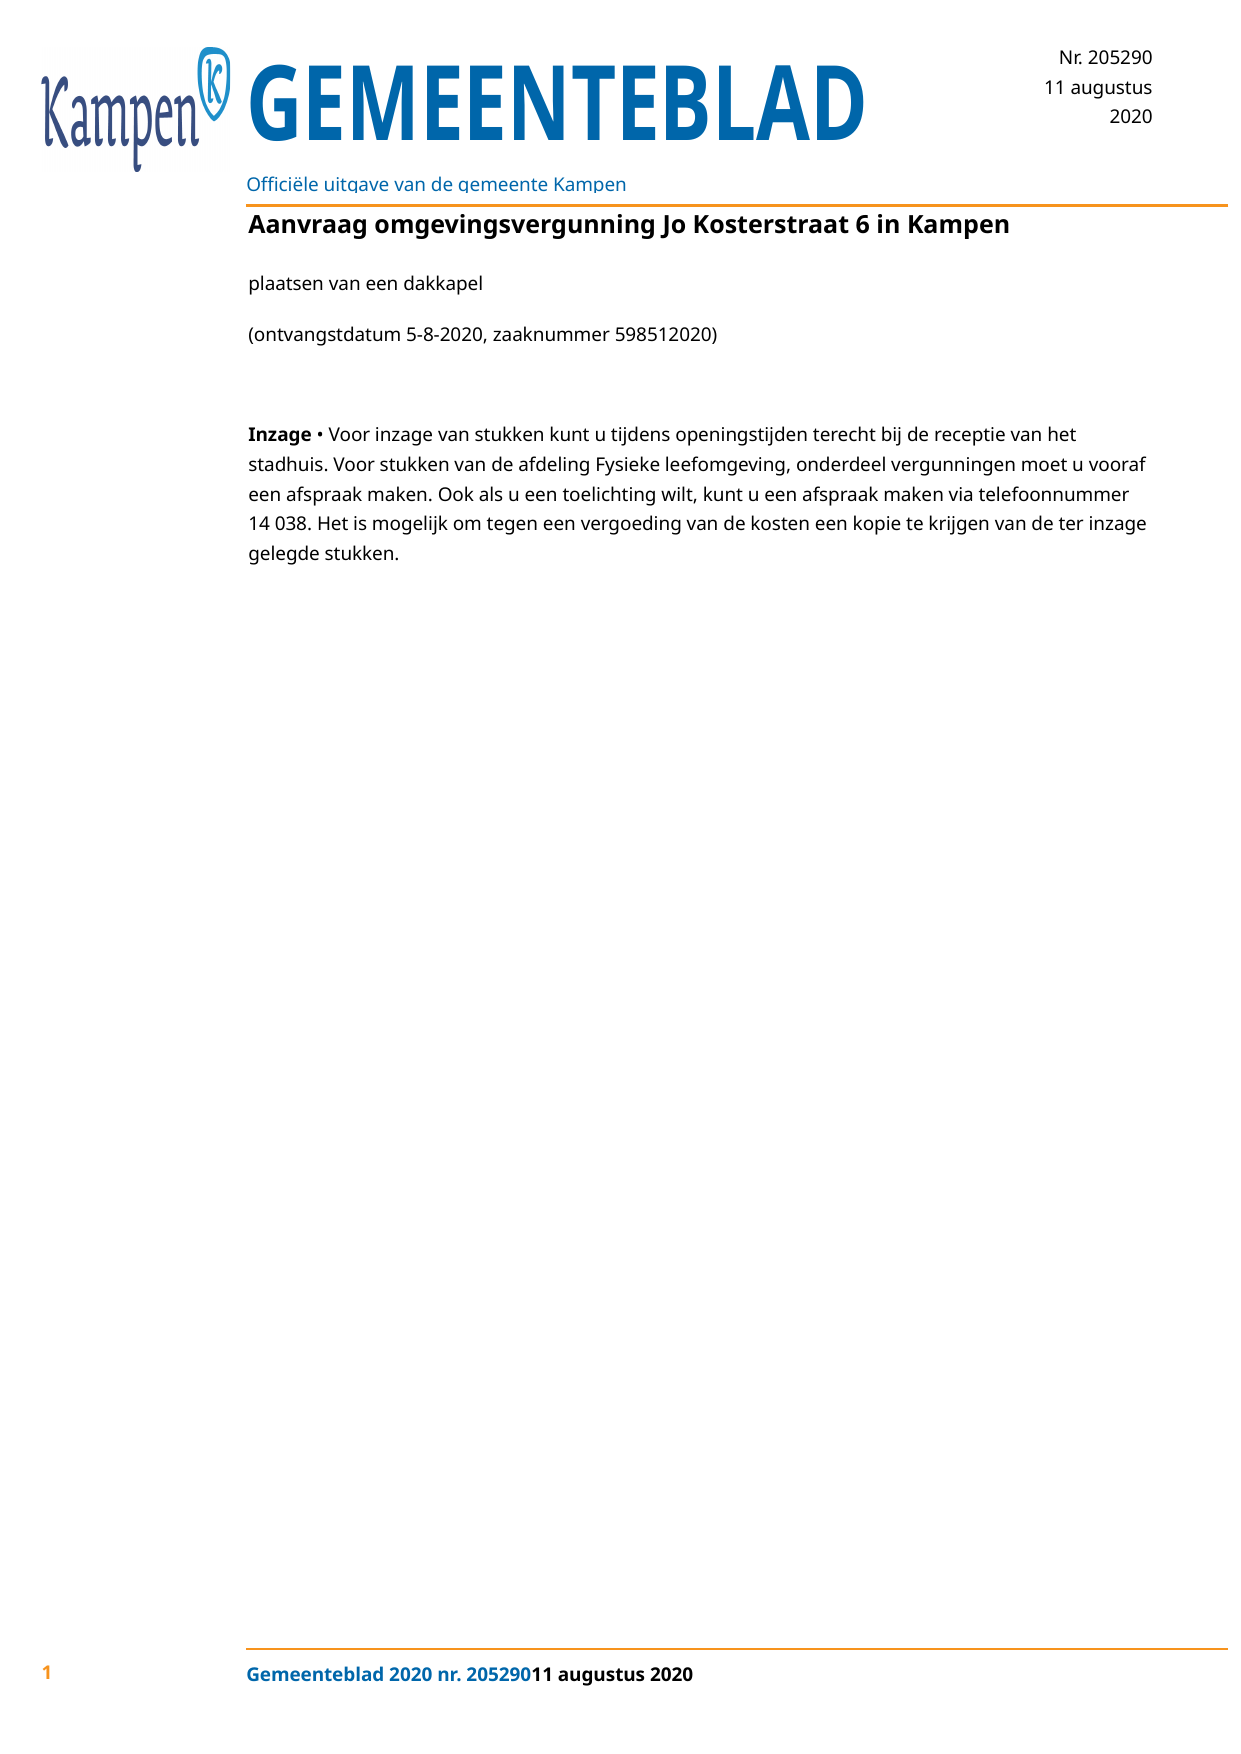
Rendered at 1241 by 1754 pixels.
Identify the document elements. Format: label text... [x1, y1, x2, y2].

picture [41, 47, 231, 172]
text (ontvangstdatum 5-8-2020, zaaknummer 598512020) [248, 321, 1152, 346]
text Aanvraag omgevingsvergunning Jo Kosterstraat 6 in Kampen [248, 207, 1152, 241]
text plaatsen van een dakkapel [248, 270, 1152, 296]
text Inzage • Voor inzage van stukken kunt u tijdens openingstijden terecht bij de receptie van het stadhuis. Voor stukken van de afdeling Fysieke leefomgeving, onderdeel vergunningen moet u vooraf een afspraak maken. Ook als u een toelichting wilt, kunt u een afspraak maken via telefoonnummer 14 038. Het is mogelijk om tegen een vergoeding van de kosten een kopie te krijgen van de ter inzage gelegde stukken. [248, 422, 1152, 566]
